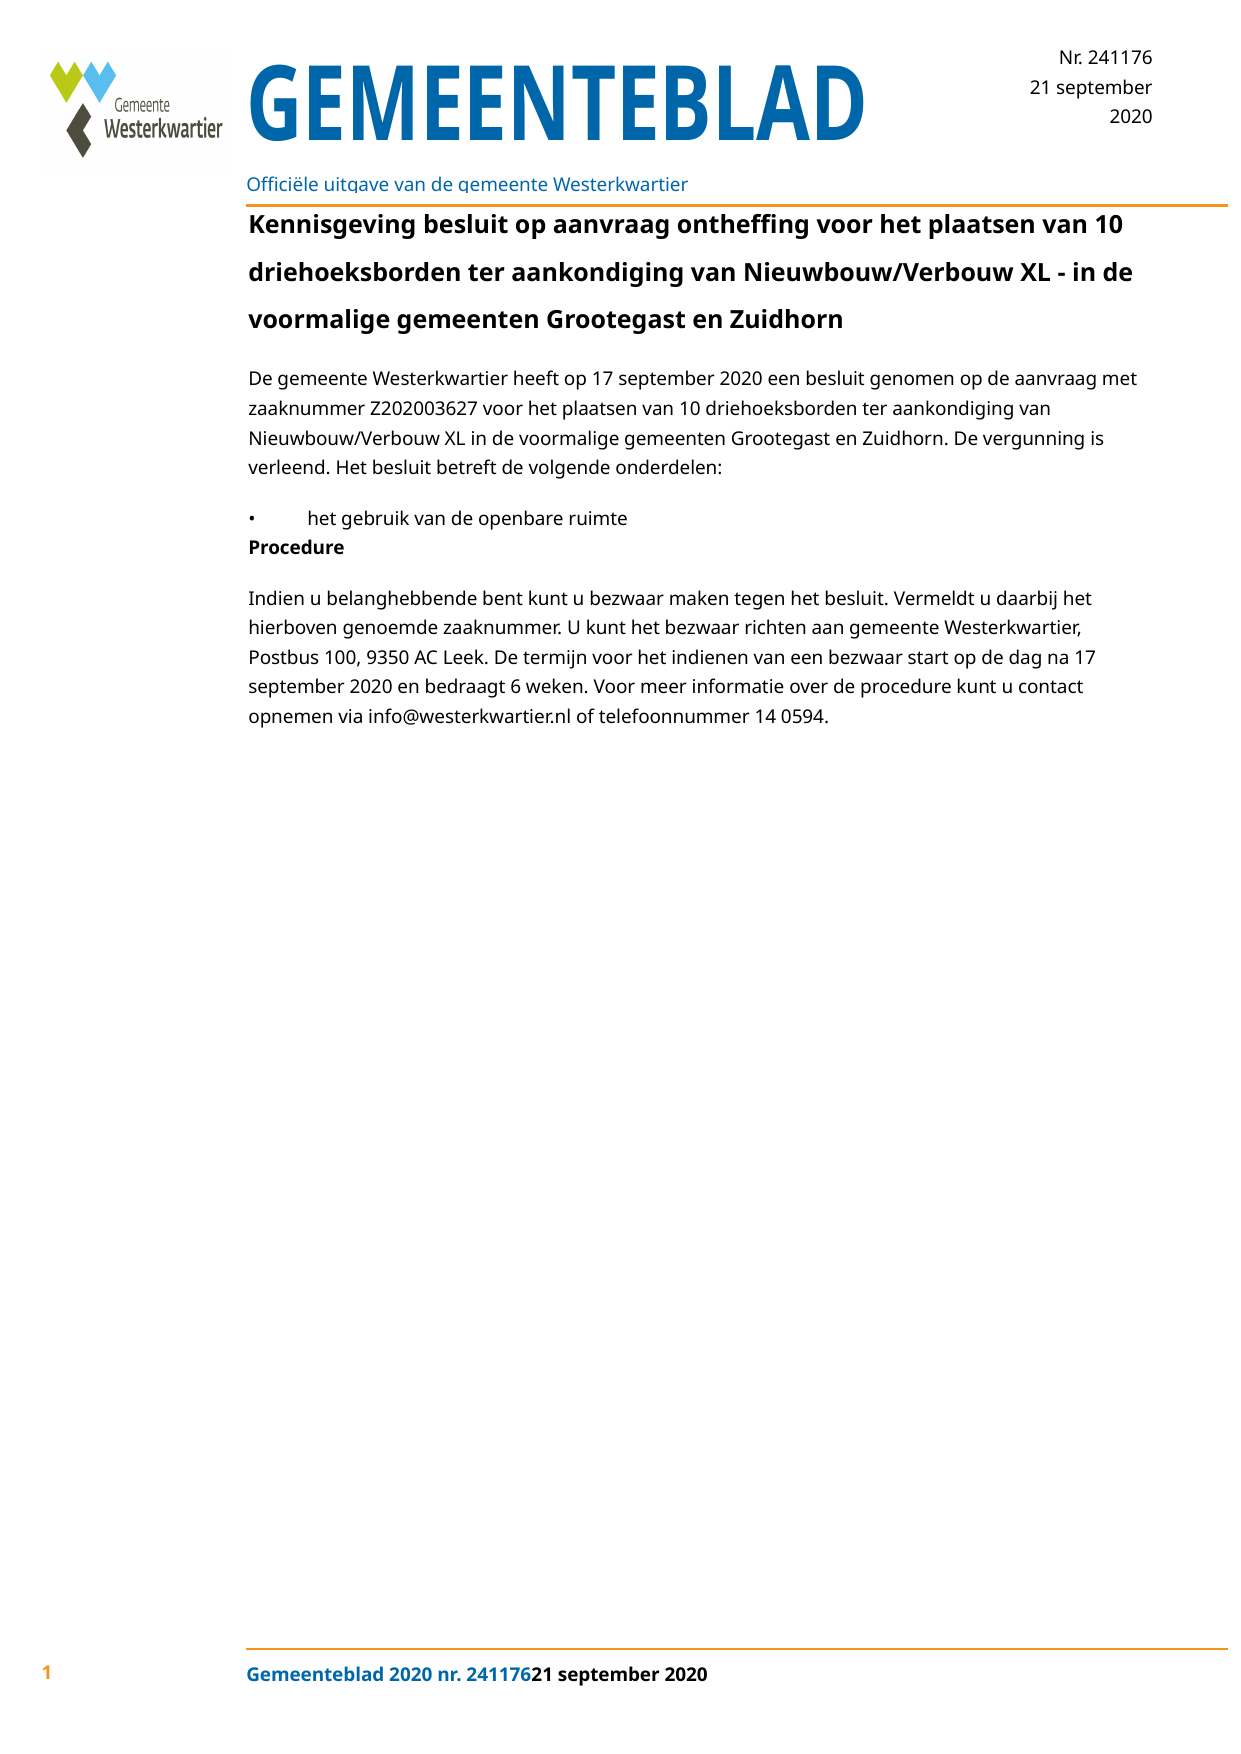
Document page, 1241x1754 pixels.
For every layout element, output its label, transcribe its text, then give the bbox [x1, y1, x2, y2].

picture [41, 47, 231, 172]
text De gemeente Westerkwartier heeft op 17 september 2020 een besluit genomen op de aanvraag met zaaknummer Z202003627 voor het plaatsen van 10 driehoeksborden ter aankondiging van Nieuwbouw/Verbouw XL in de voormalige gemeenten Grootegast en Zuidhorn. De vergunning is verleend. Het besluit betreft de volgende onderdelen: [248, 366, 1152, 480]
text Kennisgeving besluit op aanvraag ontheffing voor het plaatsen van 10 driehoeksborden ter aankondiging van Nieuwbouw/Verbouw XL - in de voormalige gemeenten Grootegast en Zuidhorn [248, 207, 1152, 336]
list het gebruik van de openbare ruimte [248, 505, 1152, 530]
text Indien u belanghebbende bent kunt u bezwaar maken tegen het besluit. Vermeldt u daarbij het hierboven genoemde zaaknummer. U kunt het bezwaar richten aan gemeente Westerkwartier, Postbus 100, 9350 AC Leek. De termijn voor het indienen van een bezwaar start op de dag na 17 september 2020 en bedraagt 6 weken. Voor meer informatie over de procedure kunt u contact opnemen via info@westerkwartier.nl of telefoonnummer 14 0594. [248, 585, 1152, 729]
text Procedure [248, 534, 1152, 560]
